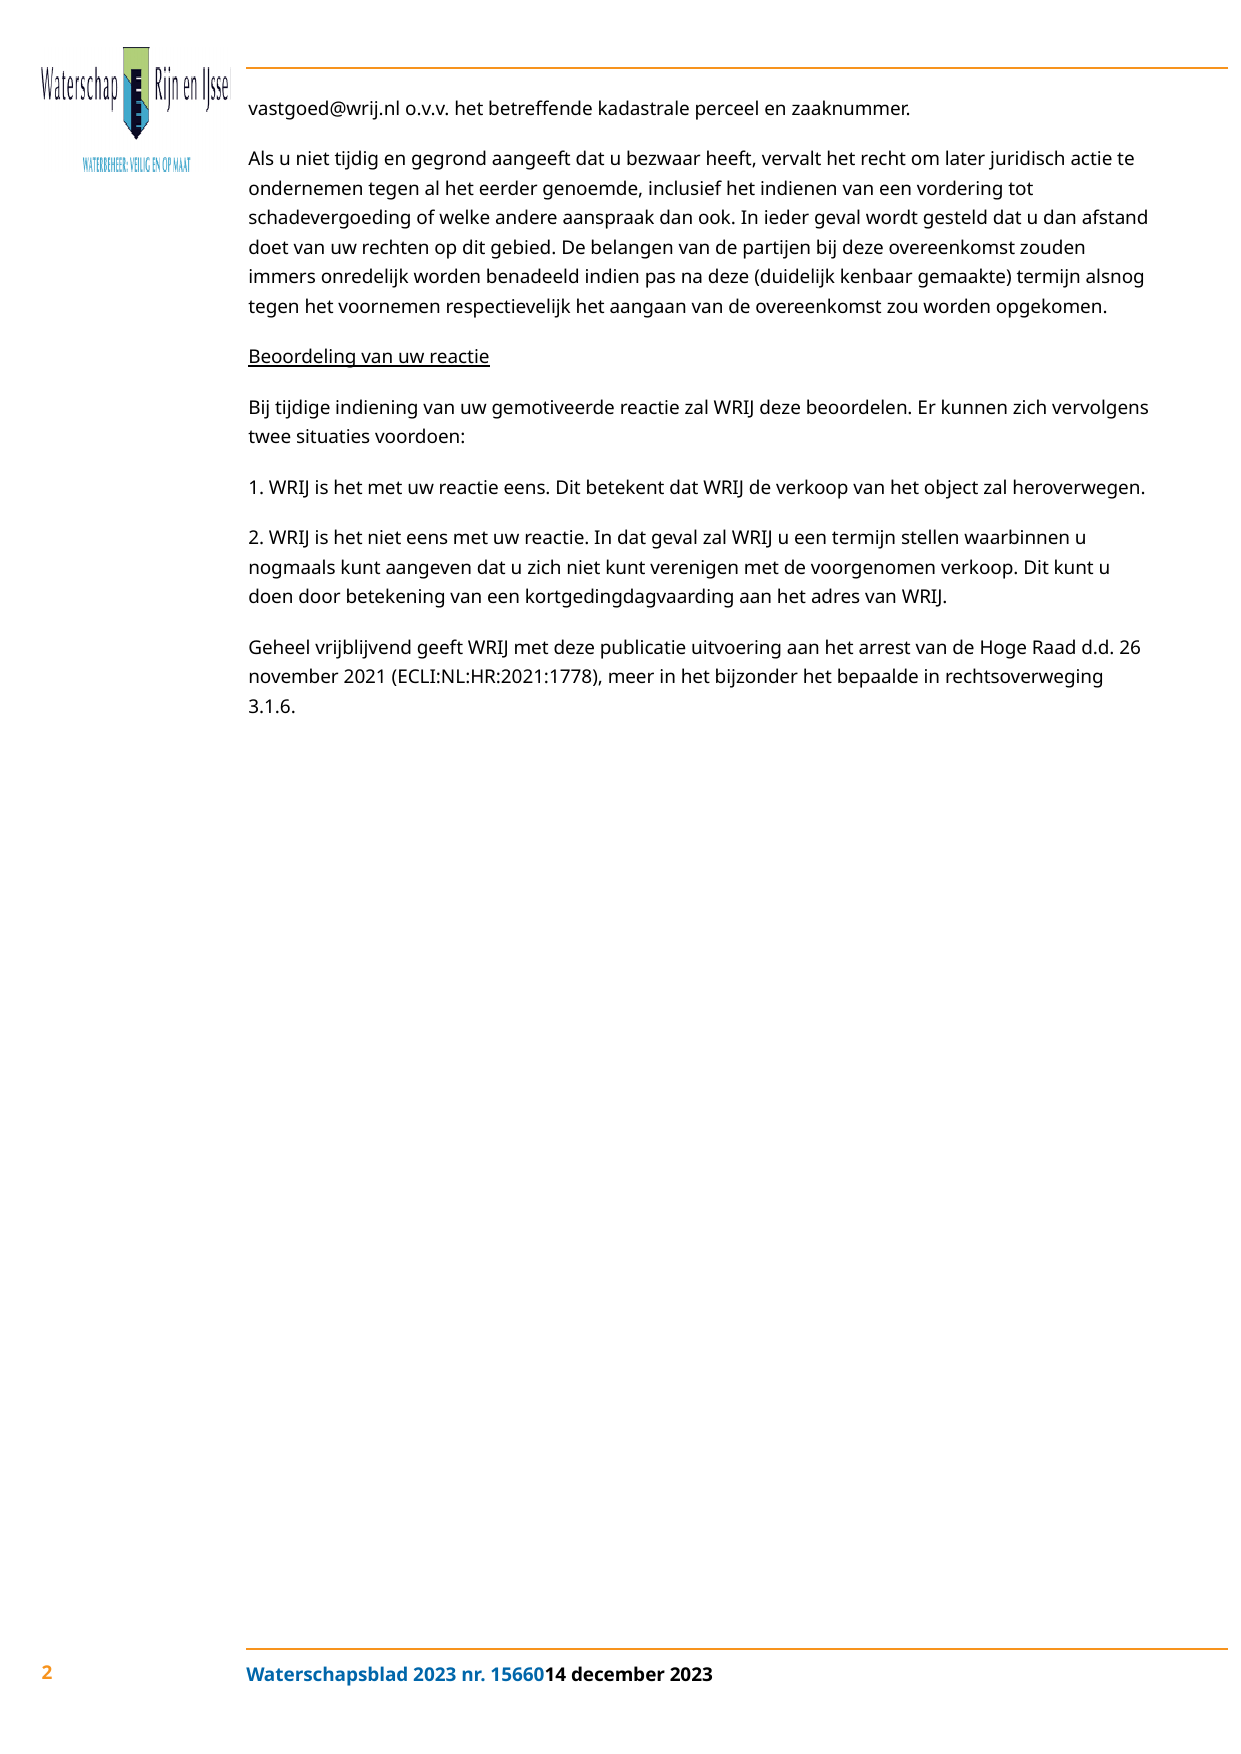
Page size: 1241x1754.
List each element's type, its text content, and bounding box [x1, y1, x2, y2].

text Beoordeling van uw reactie [248, 343, 1152, 369]
text 1. WRIJ is het met uw reactie eens. Dit betekent dat WRIJ de verkoop van het object zal heroverwegen. [248, 474, 1152, 500]
text vastgoed@wrij.nl o.v.v. het betreffende kadastrale perceel en zaaknummer. [248, 95, 1152, 121]
text 2. WRIJ is het niet eens met uw reactie. In dat geval zal WRIJ u een termijn stellen waarbinnen u nogmaals kunt aangeven dat u zich niet kunt verenigen met de voorgenomen verkoop. Dit kunt u doen door betekening van een kortgedingdagvaarding aan het adres van WRIJ. [248, 524, 1152, 609]
text Als u niet tijdig en gegrond aangeeft dat u bezwaar heeft, vervalt het recht om later juridisch actie te ondernemen tegen al het eerder genoemde, inclusief het indienen van een vordering tot schadevergoeding of welke andere aanspraak dan ook. In ieder geval wordt gesteld dat u dan afstand doet van uw rechten op dit gebied. De belangen van de partijen bij deze overeenkomst zouden immers onredelijk worden benadeeld indien pas na deze (duidelijk kenbaar gemaakte) termijn alsnog tegen het voornemen respectievelijk het aangaan van de overeenkomst zou worden opgekomen. [248, 145, 1152, 319]
picture [41, 47, 231, 172]
text Bij tijdige indiening van uw gemotiveerde reactie zal WRIJ deze beoordelen. Er kunnen zich vervolgens twee situaties voordoen: [248, 394, 1152, 449]
text Geheel vrijblijvend geeft WRIJ met deze publicatie uitvoering aan het arrest van de Hoge Raad d.d. 26 november 2021 (ECLI:NL:HR:2021:1778), meer in het bijzonder het bepaalde in rechtsoverweging 3.1.6. [248, 634, 1152, 719]
